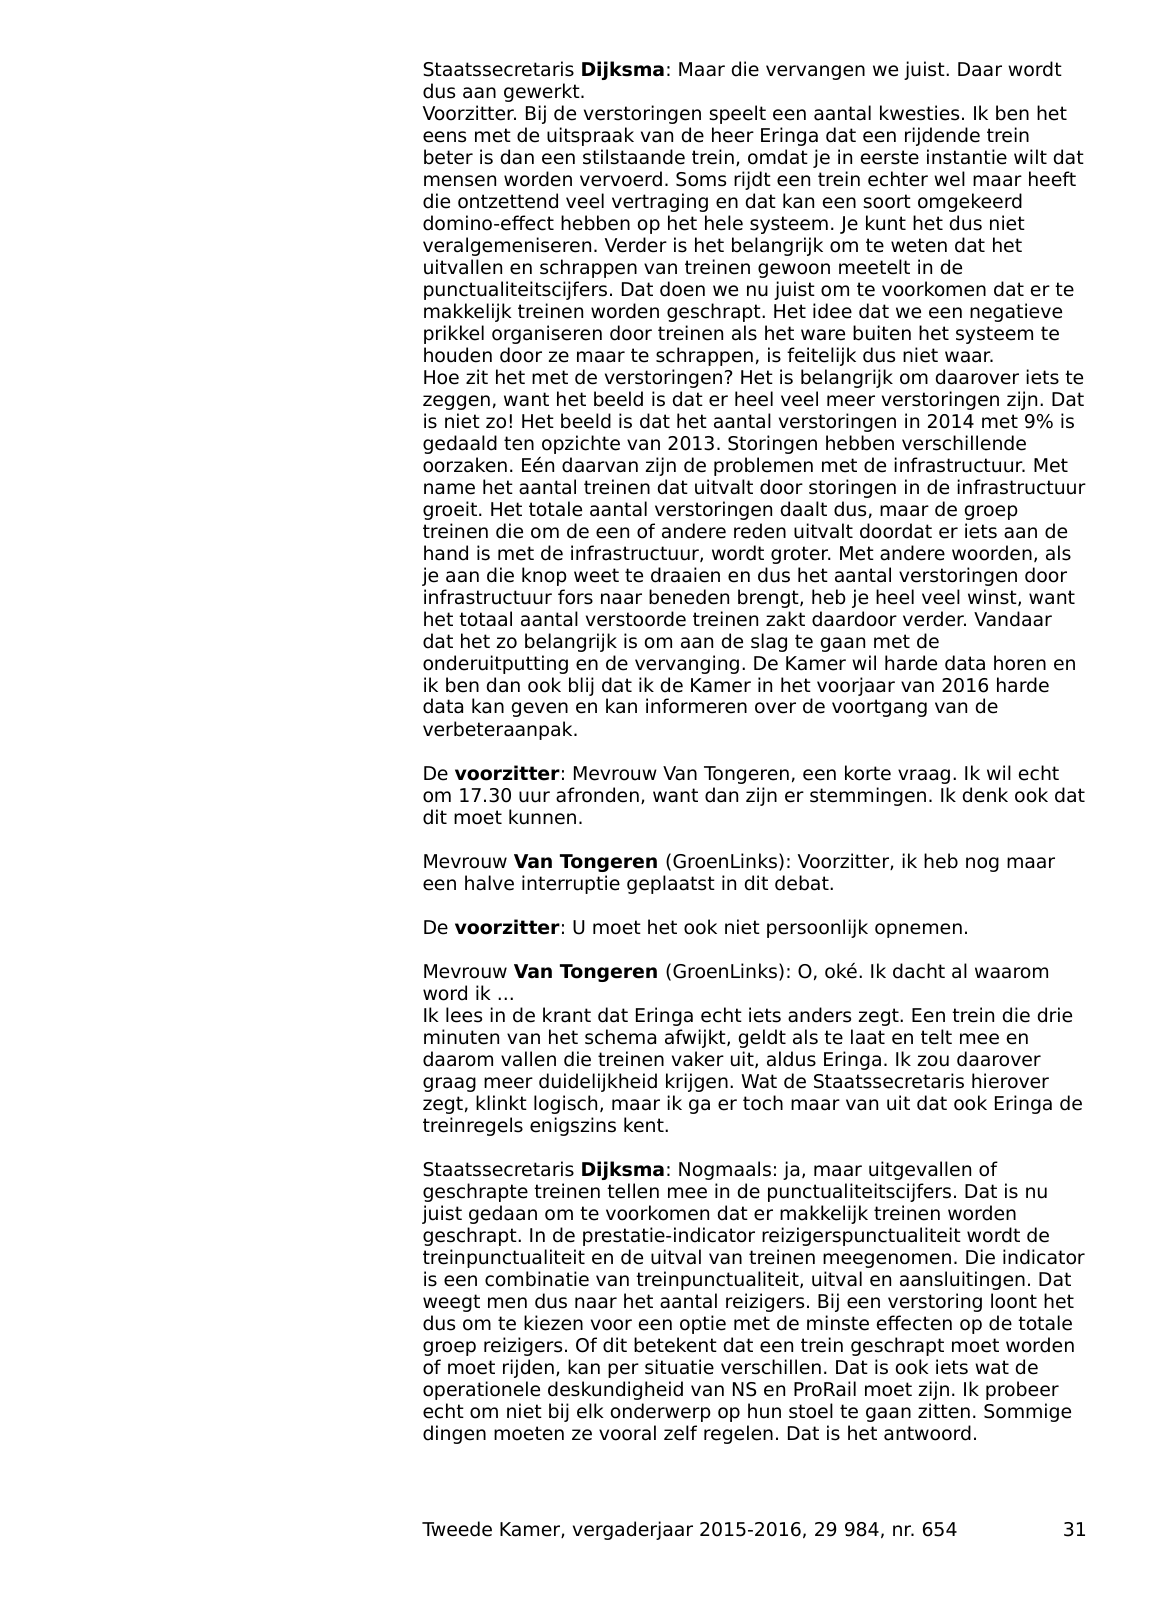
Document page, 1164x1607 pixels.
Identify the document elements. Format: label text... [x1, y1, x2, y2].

text Ik lees in de krant dat Eringa echt iets anders zegt. Een trein die drie minuten van het schema afwijkt, geldt als te laat en telt mee en daarom vallen die treinen vaker uit, aldus Eringa. Ik zou daarover graag meer duidelijkheid krijgen. Wat de Staatssecretaris hierover zegt, klinkt logisch, maar ik ga er toch maar van uit dat ook Eringa de treinregels enigszins kent. [422, 1005, 1087, 1137]
text De voorzitter: U moet het ook niet persoonlijk opnemen. [422, 917, 1087, 939]
text Staatssecretaris Dijksma: Maar die vervangen we juist. Daar wordt dus aan gewerkt. [422, 59, 1087, 103]
text Mevrouw Van Tongeren (GroenLinks): O, oké. Ik dacht al waarom word ik ... [422, 961, 1087, 1005]
text De voorzitter: Mevrouw Van Tongeren, een korte vraag. Ik wil echt om 17.30 uur afronden, want dan zijn er stemmingen. Ik denk ook dat dit moet kunnen. [422, 763, 1087, 828]
text Mevrouw Van Tongeren (GroenLinks): Voorzitter, ik heb nog maar een halve interruptie geplaatst in dit debat. [422, 851, 1087, 895]
text Hoe zit het met de verstoringen? Het is belangrijk om daarover iets te zeggen, want het beeld is dat er heel veel meer verstoringen zijn. Dat is niet zo! Het beeld is dat het aantal verstoringen in 2014 met 9% is gedaald ten opzichte van 2013. Storingen hebben verschillende oorzaken. Eén daarvan zijn de problemen met de infrastructuur. Met name het aantal treinen dat uitvalt door storingen in de infrastructuur groeit. Het totale aantal verstoringen daalt dus, maar de groep treinen die om de een of andere reden uitvalt doordat er iets aan de hand is met de infrastructuur, wordt groter. Met andere woorden, als je aan die knop weet te draaien en dus het aantal verstoringen door infrastructuur fors naar beneden brengt, heb je heel veel winst, want het totaal aantal verstoorde treinen zakt daardoor verder. Vandaar dat het zo belangrijk is om aan de slag te gaan met de onderuitputting en de vervanging. De Kamer wil harde data horen en ik ben dan ook blij dat ik de Kamer in het voorjaar van 2016 harde data kan geven en kan informeren over de voortgang van de verbeteraanpak. [422, 367, 1087, 740]
text Staatssecretaris Dijksma: Nogmaals: ja, maar uitgevallen of geschrapte treinen tellen mee in de punctualiteitscijfers. Dat is nu juist gedaan om te voorkomen dat er makkelijk treinen worden geschrapt. In de prestatie-indicator reizigerspunctualiteit wordt de treinpunctualiteit en de uitval van treinen meegenomen. Die indicator is een combinatie van treinpunctualiteit, uitval en aansluitingen. Dat weegt men dus naar het aantal reizigers. Bij een verstoring loont het dus om te kiezen voor een optie met de minste effecten op de totale groep reizigers. Of dit betekent dat een trein geschrapt moet worden of moet rijden, kan per situatie verschillen. Dat is ook iets wat de operationele deskundigheid van NS en ProRail moet zijn. Ik probeer echt om niet bij elk onderwerp op hun stoel te gaan zitten. Sommige dingen moeten ze vooral zelf regelen. Dat is het antwoord. [422, 1159, 1087, 1445]
text Voorzitter. Bij de verstoringen speelt een aantal kwesties. Ik ben het eens met de uitspraak van de heer Eringa dat een rijdende trein beter is dan een stilstaande trein, omdat je in eerste instantie wilt dat mensen worden vervoerd. Soms rijdt een trein echter wel maar heeft die ontzettend veel vertraging en dat kan een soort omgekeerd domino-effect hebben op het hele systeem. Je kunt het dus niet veralgemeniseren. Verder is het belangrijk om te weten dat het uitvallen en schrappen van treinen gewoon meetelt in de punctualiteitscijfers. Dat doen we nu juist om te voorkomen dat er te makkelijk treinen worden geschrapt. Het idee dat we een negatieve prikkel organiseren door treinen als het ware buiten het systeem te houden door ze maar te schrappen, is feitelijk dus niet waar. [422, 103, 1087, 367]
